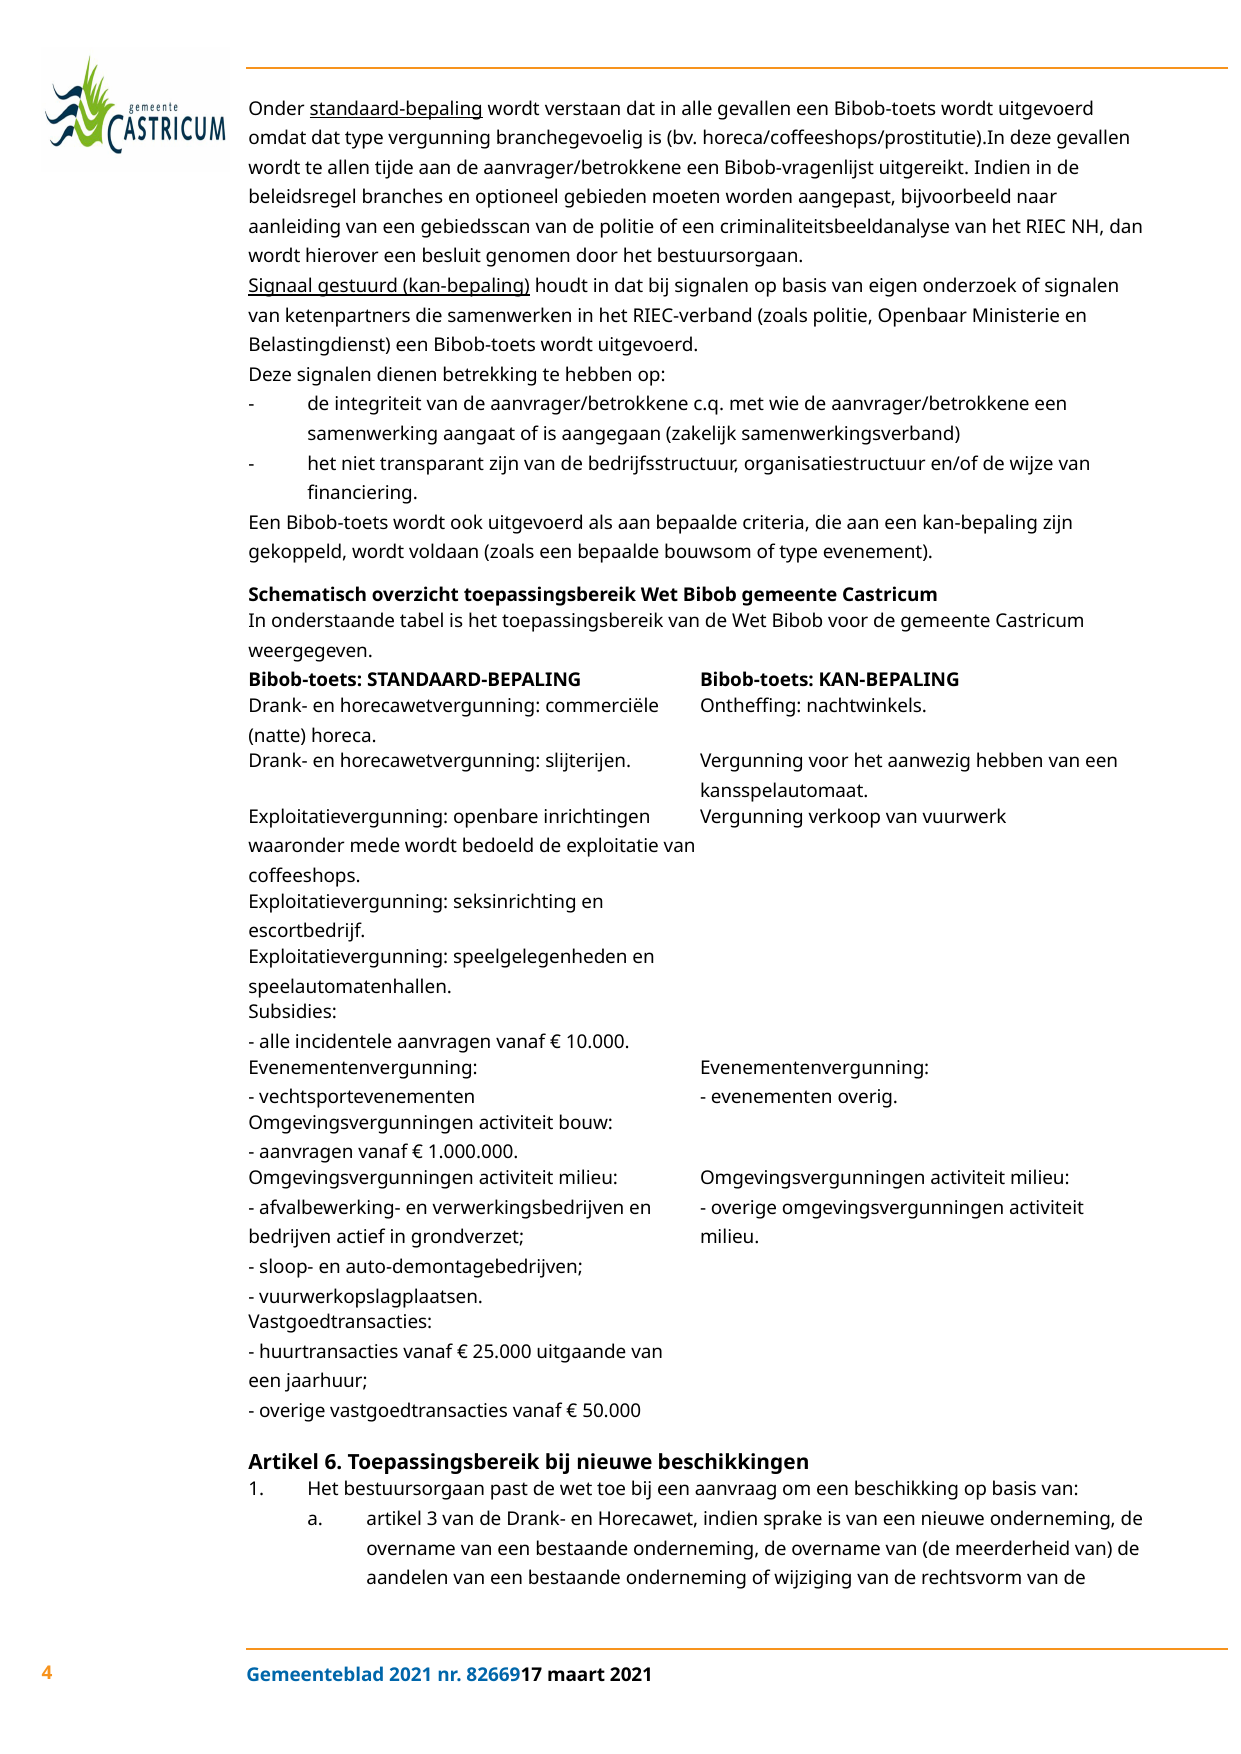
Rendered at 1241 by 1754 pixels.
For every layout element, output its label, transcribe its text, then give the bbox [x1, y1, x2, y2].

table_cell Subsidies: - alle incidentele aanvragen vanaf € 10.000. [248, 999, 700, 1054]
table_cell Vergunning voor het aanwezig hebben van een kansspelautomaat. [700, 748, 1152, 803]
table_cell [700, 943, 1152, 998]
text Onder standaard-bepaling wordt verstaan dat in alle gevallen een Bibob-toets wordt uitgevoerd omdat dat type vergunning branchegevoelig is (bv. horeca/coffeeshops/prostitutie).In deze gevallen wordt te allen tijde aan de aanvrager/betrokkene een Bibob-vragenlijst uitgereikt. Indien in de beleidsregel branches en optioneel gebieden moeten worden aangepast, bijvoorbeeld naar aanleiding van een gebiedsscan van de politie of een criminaliteitsbeeldanalyse van het RIEC NH, dan wordt hierover een besluit genomen door het bestuursorgaan. [248, 95, 1152, 268]
table_cell Ontheffing: nachtwinkels. [700, 693, 1152, 748]
table_cell [700, 1309, 1152, 1423]
list artikel 3 van de Drank- en Horecawet, indien sprake is van een nieuwe onderneming, de overname van een bestaande onderneming, de overname van (de meerderheid van) de aandelen van een bestaande onderneming of wijziging van de rechtsvorm van de [307, 1505, 1152, 1590]
text Artikel 6. Toepassingsbereik bij nieuwe beschikkingen [248, 1447, 1152, 1476]
table_cell Drank- en horecawetvergunning: slijterijen. [248, 748, 700, 803]
table_cell Vergunning verkoop van vuurwerk [700, 803, 1152, 888]
picture [41, 47, 231, 172]
list Het bestuursorgaan past de wet toe bij een aanvraag om een beschikking op basis van: [248, 1476, 1152, 1501]
table_header Bibob-toets: STANDAARD-BEPALING [248, 667, 700, 692]
text In onderstaande tabel is het toepassingsbereik van de Wet Bibob voor de gemeente Castricum weergegeven. [248, 607, 1152, 663]
list de integriteit van de aanvrager/betrokkene c.q. met wie de aanvrager/betrokkene een samenwerking aangaat of is aangegaan (zakelijk samenwerkingsverband) [248, 391, 1152, 446]
table_cell [700, 1109, 1152, 1164]
table_cell Omgevingsvergunningen activiteit milieu: - afvalbewerking- en verwerkingsbedrijven en bedrijven actief in grondverzet; - sloop- en auto-demontagebedrijven; - vuurwerkopslagplaatsen. [248, 1165, 700, 1308]
table_cell Evenementenvergunning: - vechtsportevenementen [248, 1054, 700, 1109]
text Schematisch overzicht toepassingsbereik Wet Bibob gemeente Castricum [248, 582, 1152, 607]
table_cell Omgevingsvergunningen activiteit milieu: - overige omgevingsvergunningen activiteit milieu. [700, 1165, 1152, 1308]
text Een Bibob-toets wordt ook uitgevoerd als aan bepaalde criteria, die aan een kan-bepaling zijn gekoppeld, wordt voldaan (zoals een bepaalde bouwsom of type evenement). [248, 509, 1152, 564]
table_header Bibob-toets: KAN-BEPALING [700, 667, 1152, 692]
table_cell Evenementenvergunning: - evenementen overig. [700, 1054, 1152, 1109]
table_cell Exploitatievergunning: speelgelegenheden en speelautomatenhallen. [248, 943, 700, 998]
list het niet transparant zijn van de bedrijfsstructuur, organisatiestructuur en/of de wijze van financiering. [248, 450, 1152, 505]
table_cell Drank- en horecawetvergunning: commerciële (natte) horeca. [248, 693, 700, 748]
table_cell Exploitatievergunning: openbare inrichtingen waaronder mede wordt bedoeld de exploitatie van coffeeshops. [248, 803, 700, 888]
table_cell Exploitatievergunning: seksinrichting en escortbedrijf. [248, 888, 700, 943]
table_cell [700, 999, 1152, 1054]
text Deze signalen dienen betrekking te hebben op: [248, 361, 1152, 387]
table_cell [700, 888, 1152, 943]
table_cell Vastgoedtransacties: - huurtransacties vanaf € 25.000 uitgaande van een jaarhuur; - overige vastgoedtransacties vanaf € 50.000 [248, 1309, 700, 1423]
text Signaal gestuurd (kan-bepaling) houdt in dat bij signalen op basis van eigen onderzoek of signalen van ketenpartners die samenwerken in het RIEC-verband (zoals politie, Openbaar Ministerie en Belastingdienst) een Bibob-toets wordt uitgevoerd. [248, 272, 1152, 357]
table_cell Omgevingsvergunningen activiteit bouw: - aanvragen vanaf € 1.000.000. [248, 1109, 700, 1164]
